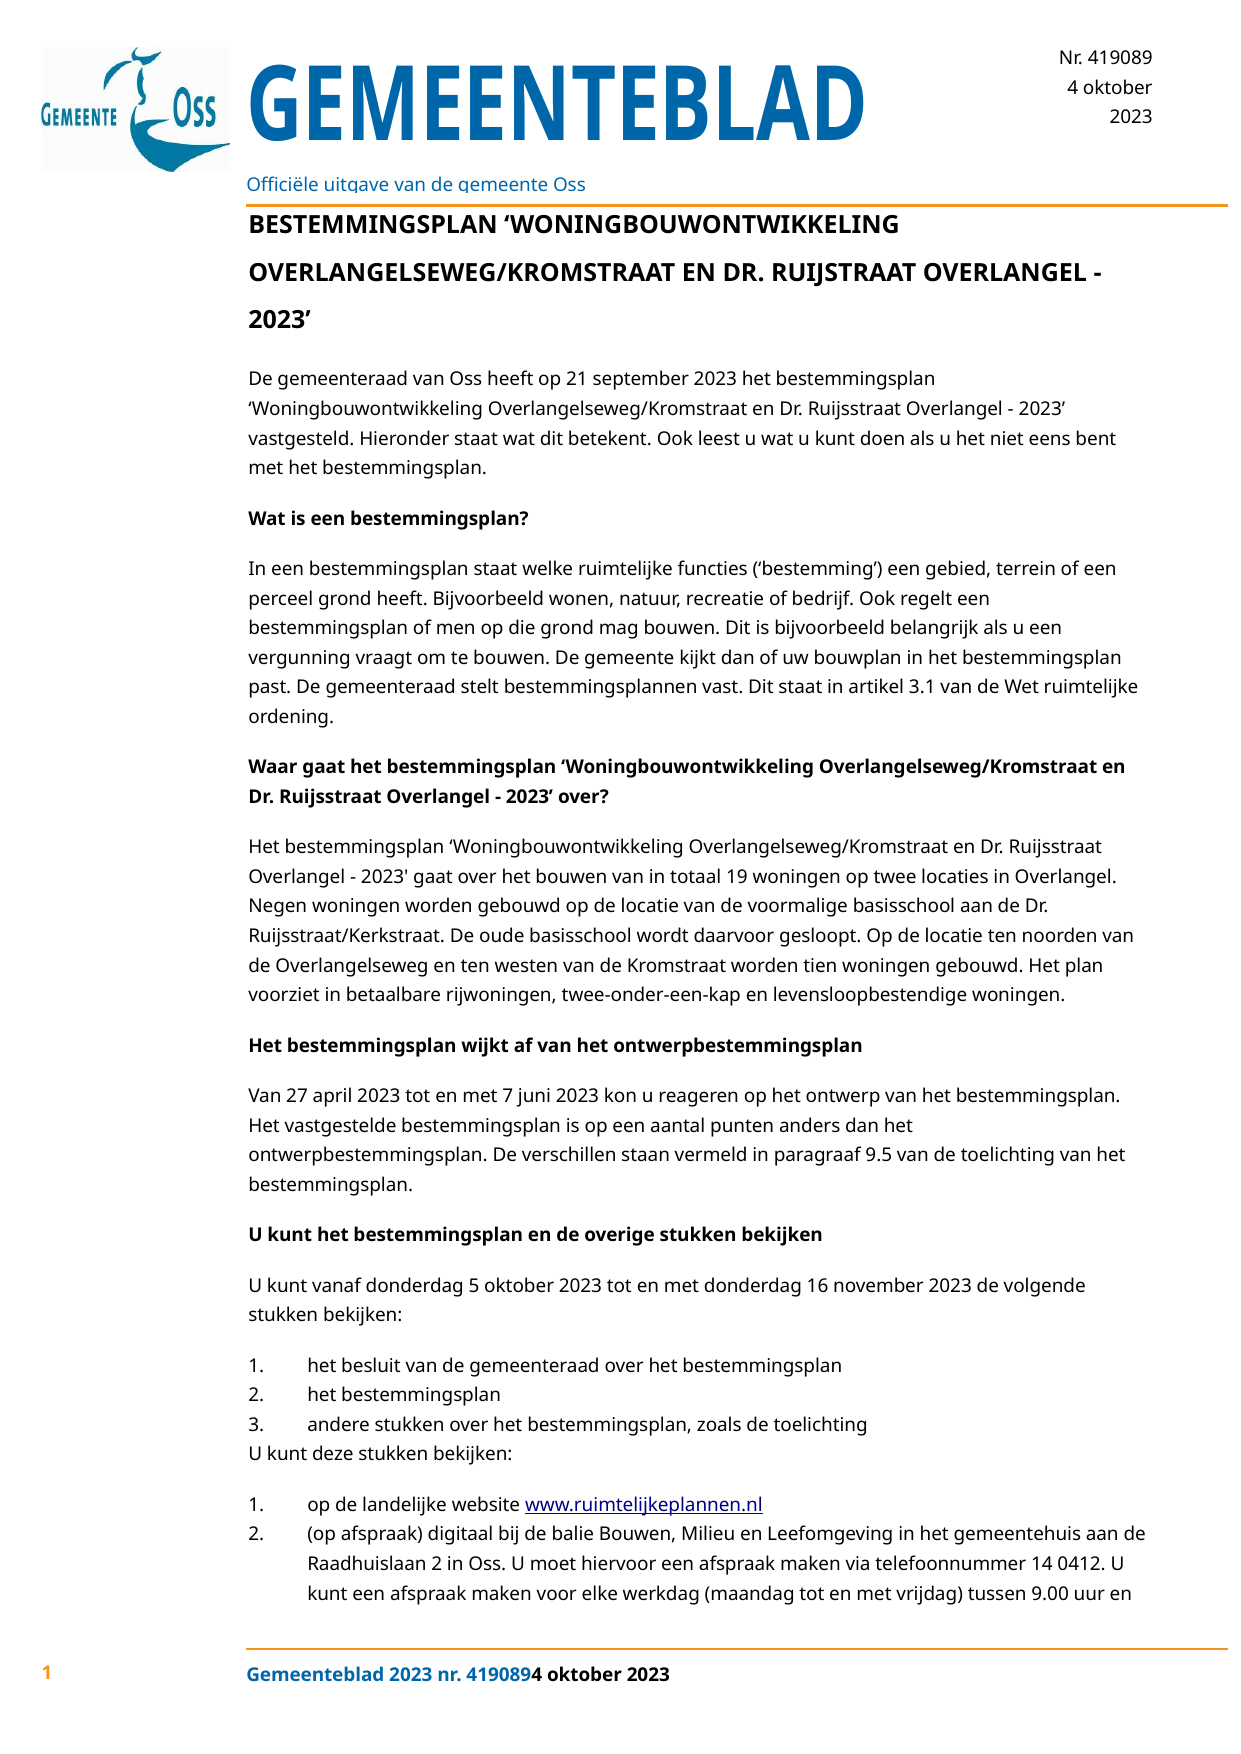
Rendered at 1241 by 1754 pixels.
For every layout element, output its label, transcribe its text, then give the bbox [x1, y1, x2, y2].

text U kunt het bestemmingsplan en de overige stukken bekijken [248, 1221, 1152, 1247]
text Van 27 april 2023 tot en met 7 juni 2023 kon u reageren op het ontwerp van het bestemmingsplan. Het vastgestelde bestemmingsplan is op een aantal punten anders dan het ontwerpbestemmingsplan. De verschillen staan vermeld in paragraaf 9.5 van de toelichting van het bestemmingsplan. [248, 1082, 1152, 1197]
text Het bestemmingsplan ‘Woningbouwontwikkeling Overlangelseweg/Kromstraat en Dr. Ruijsstraat Overlangel - 2023' gaat over het bouwen van in totaal 19 woningen op twee locaties in Overlangel. Negen woningen worden gebouwd op de locatie van de voormalige basisschool aan de Dr. Ruijsstraat/Kerkstraat. De oude basisschool wordt daarvoor gesloopt. Op de locatie ten noorden van de Overlangelseweg en ten westen van de Kromstraat worden tien woningen gebouwd. Het plan voorziet in betaalbare rijwoningen, twee-onder-een-kap en levensloopbestendige woningen. [248, 833, 1152, 1007]
list (op afspraak) digitaal bij de balie Bouwen, Milieu en Leefomgeving in het gemeentehuis aan de Raadhuislaan 2 in Oss. U moet hiervoor een afspraak maken via telefoonnummer 14 0412. U kunt een afspraak maken voor elke werkdag (maandag tot en met vrijdag) tussen 9.00 uur en [248, 1521, 1152, 1605]
text De gemeenteraad van Oss heeft op 21 september 2023 het bestemmingsplan ‘Woningbouwontwikkeling Overlangelseweg/Kromstraat en Dr. Ruijsstraat Overlangel - 2023’ vastgesteld. Hieronder staat wat dit betekent. Ook leest u wat u kunt doen als u het niet eens bent met het bestemmingsplan. [248, 366, 1152, 480]
text U kunt deze stukken bekijken: [248, 1441, 1152, 1466]
text U kunt vanaf donderdag 5 oktober 2023 tot en met donderdag 16 november 2023 de volgende stukken bekijken: [248, 1272, 1152, 1327]
list het bestemmingsplan [248, 1381, 1152, 1407]
text Het bestemmingsplan wijkt af van het ontwerpbestemmingsplan [248, 1032, 1152, 1057]
list op de landelijke website www.ruimtelijkeplannen.nl [248, 1491, 1152, 1517]
text In een bestemmingsplan staat welke ruimtelijke functies (‘bestemming’) een gebied, terrein of een perceel grond heeft. Bijvoorbeeld wonen, natuur, recreatie of bedrijf. Ook regelt een bestemmingsplan of men op die grond mag bouwen. Dit is bijvoorbeeld belangrijk als u een vergunning vraagt om te bouwen. De gemeente kijkt dan of uw bouwplan in het bestemmingsplan past. De gemeenteraad stelt bestemmingsplannen vast. Dit staat in artikel 3.1 van de Wet ruimtelijke ordening. [248, 555, 1152, 729]
text BESTEMMINGSPLAN ‘WONINGBOUWONTWIKKELING OVERLANGELSEWEG/KROMSTRAAT EN DR. RUIJSTRAAT OVERLANGEL - 2023’ [248, 207, 1152, 336]
list het besluit van de gemeenteraad over het bestemmingsplan [248, 1352, 1152, 1377]
text Waar gaat het bestemmingsplan ‘Woningbouwontwikkeling Overlangelseweg/Kromstraat en Dr. Ruijsstraat Overlangel - 2023’ over? [248, 753, 1152, 809]
picture [41, 47, 231, 172]
text Wat is een bestemmingsplan? [248, 505, 1152, 530]
list andere stukken over het bestemmingsplan, zoals de toelichting [248, 1411, 1152, 1437]
